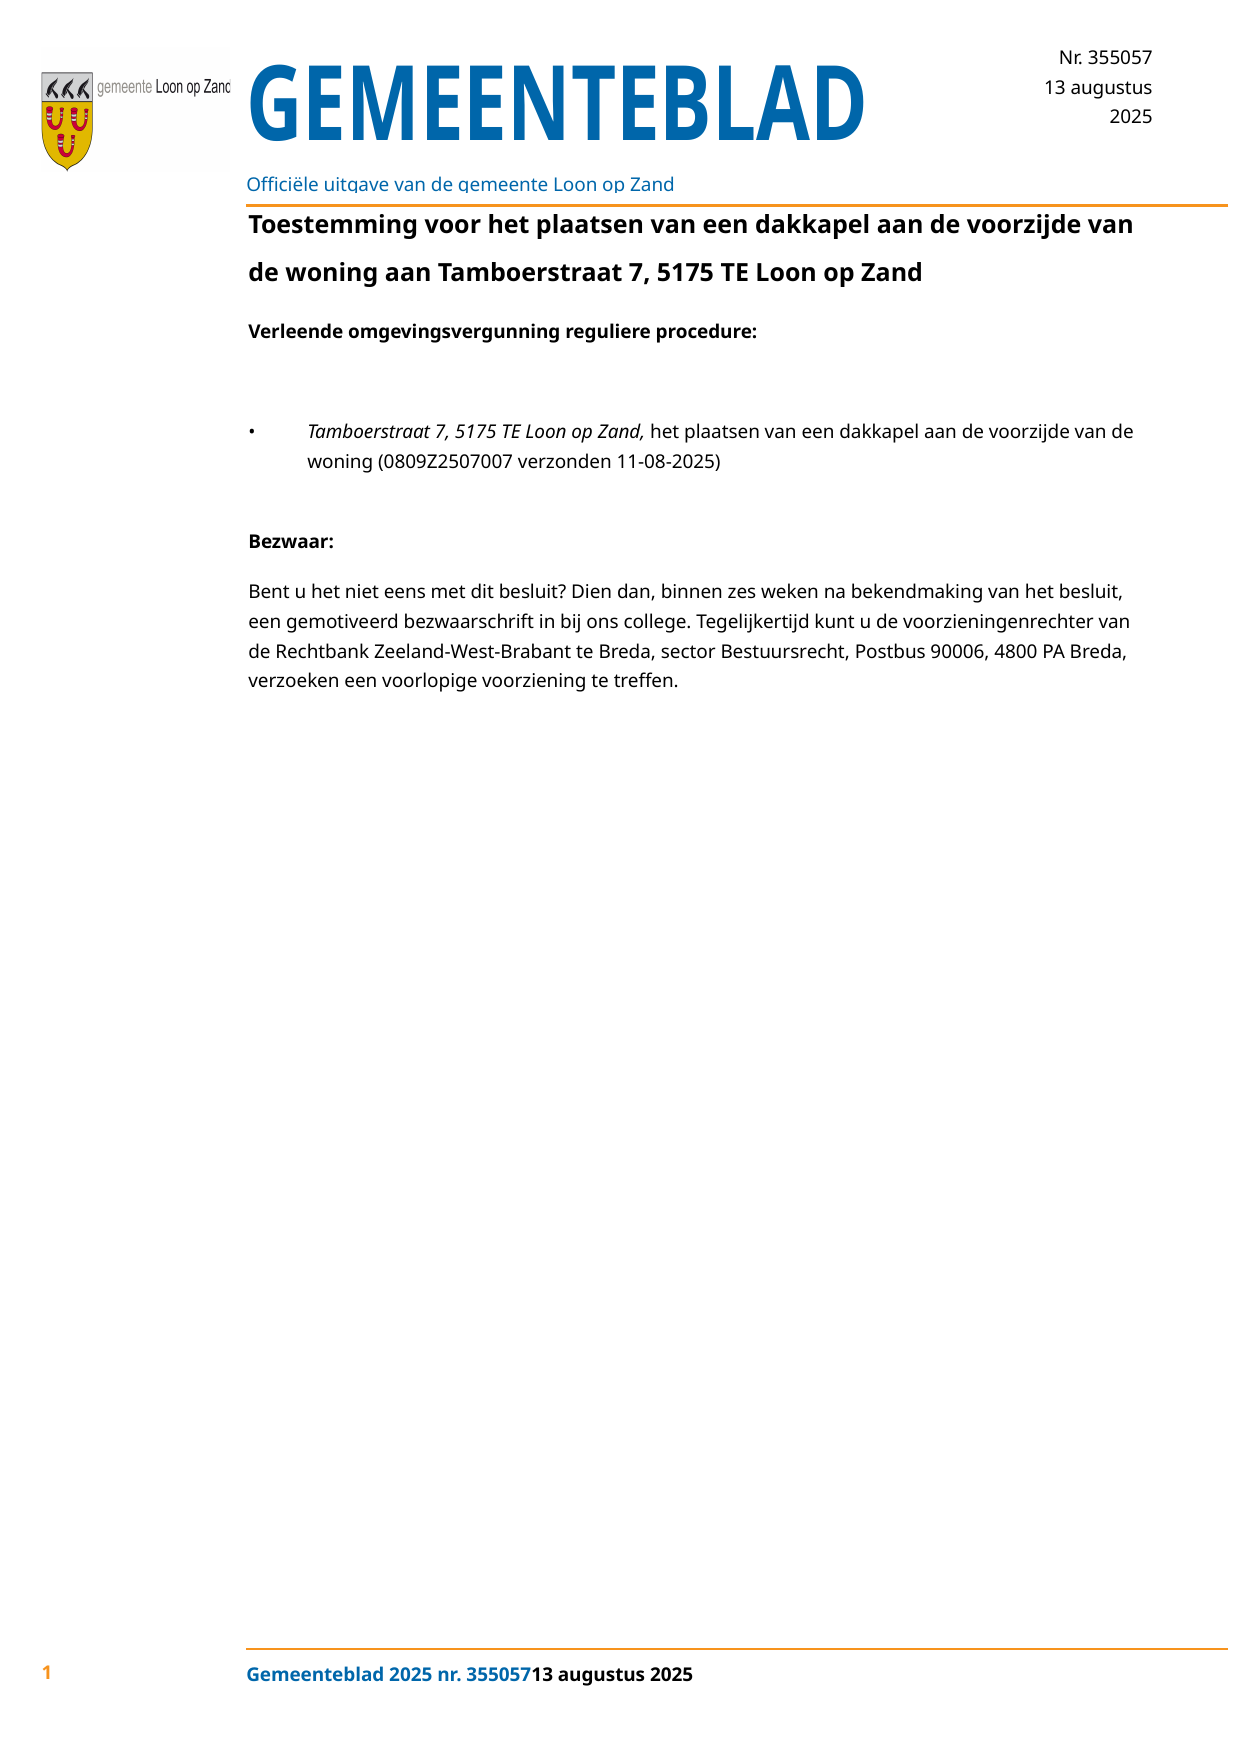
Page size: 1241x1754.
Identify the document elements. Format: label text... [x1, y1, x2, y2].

text Bent u het niet eens met dit besluit? Dien dan, binnen zes weken na bekendmaking van het besluit, een gemotiveerd bezwaarschrift in bij ons college. Tegelijkertijd kunt u de voorzieningenrechter van de Rechtbank Zeeland-West-Brabant te Breda, sector Bestuursrecht, Postbus 90006, 4800 PA Breda, verzoeken een voorlopige voorziening te treffen. [248, 579, 1152, 693]
text Verleende omgevingsvergunning reguliere procedure: [248, 318, 1152, 344]
picture [41, 47, 231, 172]
text Toestemming voor het plaatsen van een dakkapel aan de voorzijde van de woning aan Tamboerstraat 7, 5175 TE Loon op Zand [248, 207, 1152, 288]
text Bezwaar: [248, 528, 1152, 554]
list Tamboerstraat 7, 5175 TE Loon op Zand, het plaatsen van een dakkapel aan de voorzijde van de woning (0809Z2507007 verzonden 11-08-2025) [248, 419, 1152, 474]
